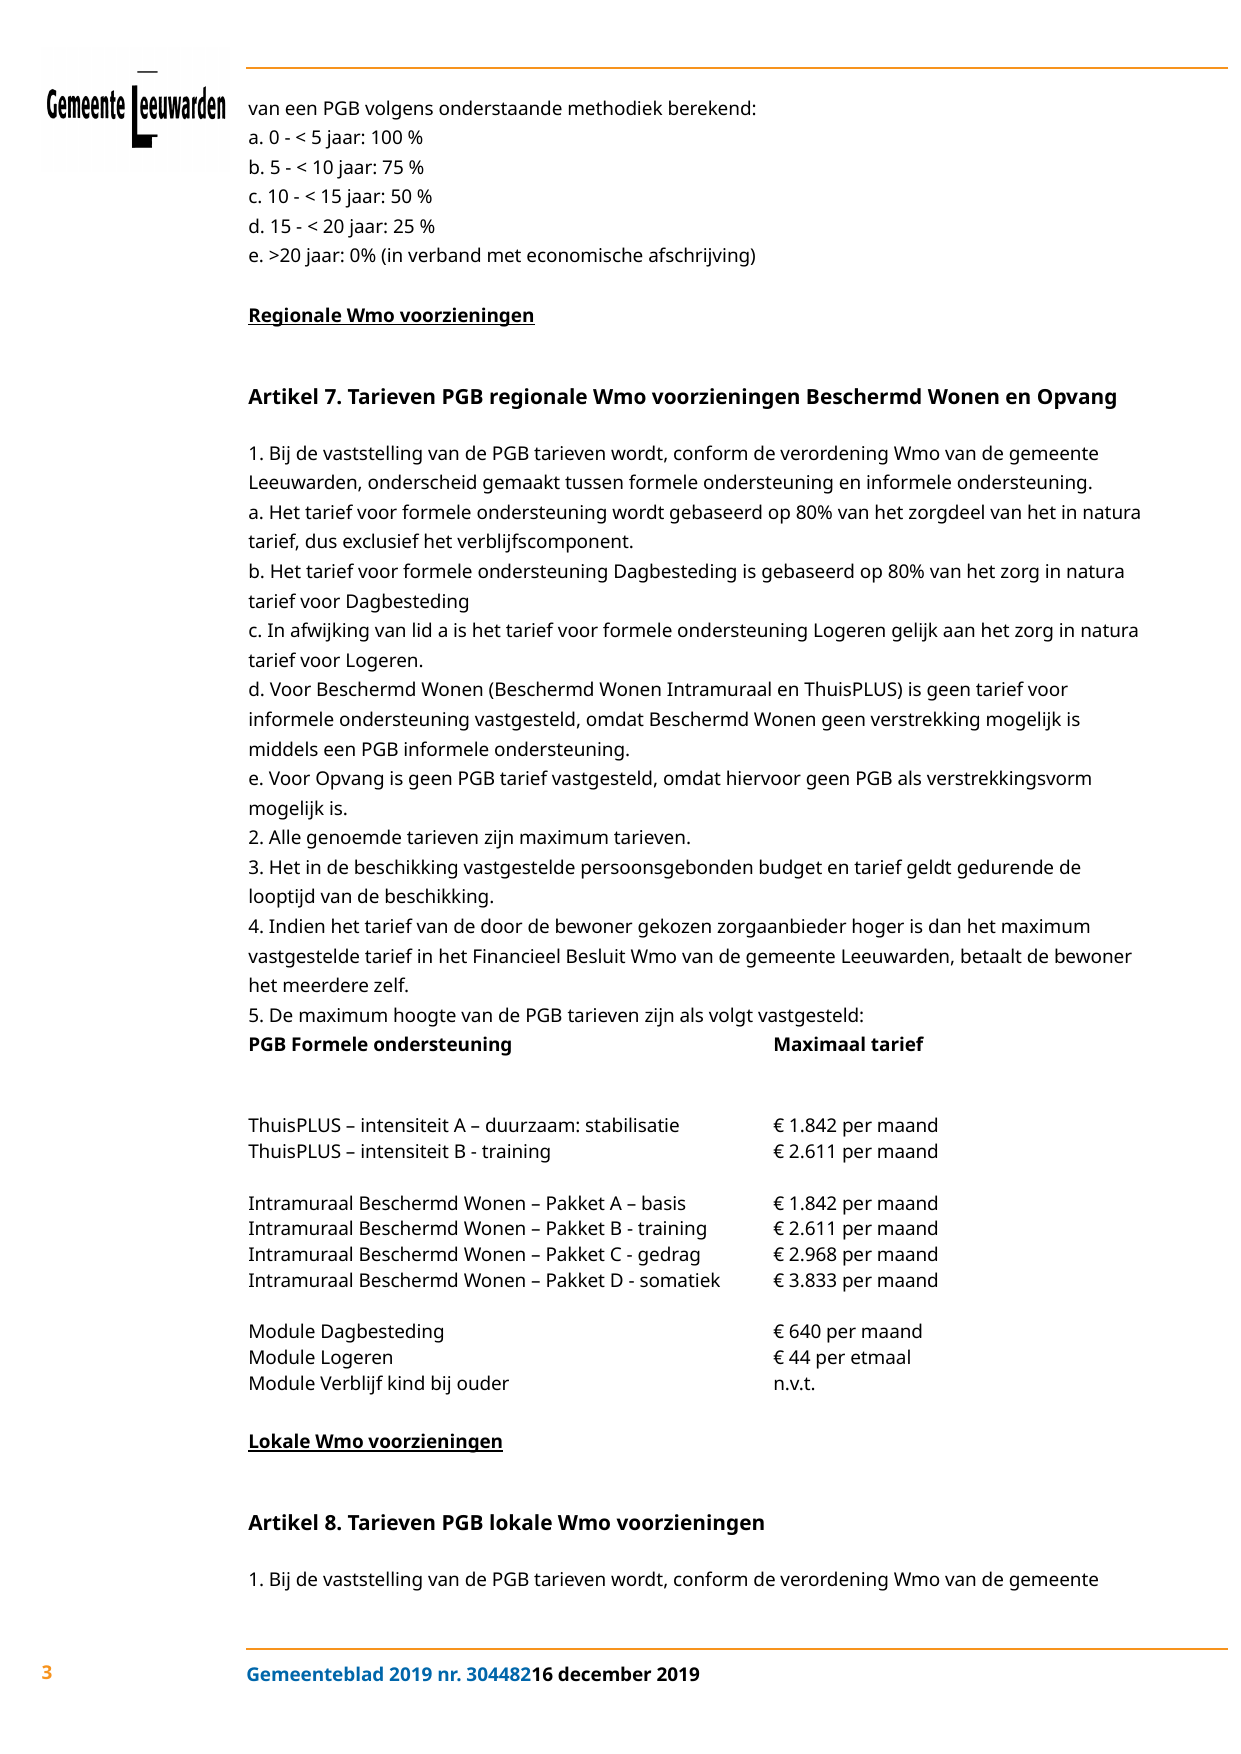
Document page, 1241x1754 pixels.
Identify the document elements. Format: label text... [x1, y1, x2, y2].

table_cell € 1.842 per maand [773, 1190, 1152, 1216]
text Artikel 8. Tarieven PGB lokale Wmo voorzieningen [248, 1508, 1152, 1537]
text b. Het tarief voor formele ondersteuning Dagbesteding is gebaseerd op 80% van het zorg in natura tarief voor Dagbesteding [248, 558, 1152, 613]
text c. 10 - < 15 jaar: 50 % [248, 183, 1152, 209]
text 3. Het in de beschikking vastgestelde persoonsgebonden budget en tarief geldt gedurende de looptijd van de beschikking. [248, 854, 1152, 909]
table_cell € 3.833 per maand [773, 1267, 1152, 1293]
table_cell Module Verblijf kind bij ouder [248, 1370, 773, 1396]
text d. 15 - < 20 jaar: 25 % [248, 213, 1152, 239]
table_cell Module Dagbesteding [248, 1319, 773, 1344]
table_cell ThuisPLUS – intensiteit A – duurzaam: stabilisatie [248, 1113, 773, 1138]
text Lokale Wmo voorzieningen [248, 1428, 1152, 1454]
text 2. Alle genoemde tarieven zijn maximum tarieven. [248, 824, 1152, 850]
picture [41, 47, 231, 172]
table_cell Intramuraal Beschermd Wonen – Pakket B - training [248, 1216, 773, 1241]
text van een PGB volgens onderstaande methodiek berekend: [248, 95, 1152, 121]
table_cell [248, 1087, 773, 1113]
text Regionale Wmo voorzieningen [248, 302, 1152, 328]
text d. Voor Beschermd Wonen (Beschermd Wonen Intramuraal en ThuisPLUS) is geen tarief voor informele ondersteuning vastgesteld, omdat Beschermd Wonen geen verstrekking mogelijk is middels een PGB informele ondersteuning. [248, 677, 1152, 761]
text b. 5 - < 10 jaar: 75 % [248, 154, 1152, 180]
table_cell [773, 1293, 1152, 1318]
text c. In afwijking van lid a is het tarief voor formele ondersteuning Logeren gelijk aan het zorg in natura tarief voor Logeren. [248, 617, 1152, 673]
table_cell [773, 1164, 1152, 1190]
table_cell Module Logeren [248, 1344, 773, 1370]
table_cell Intramuraal Beschermd Wonen – Pakket D - somatiek [248, 1267, 773, 1293]
table_cell n.v.t. [773, 1370, 1152, 1396]
text Artikel 7. Tarieven PGB regionale Wmo voorzieningen Beschermd Wonen en Opvang [248, 382, 1152, 410]
text 4. Indien het tarief van de door de bewoner gekozen zorgaanbieder hoger is dan het maximum vastgestelde tarief in het Financieel Besluit Wmo van de gemeente Leeuwarden, betaalt de bewoner het meerdere zelf. [248, 913, 1152, 998]
text 1. Bij de vaststelling van de PGB tarieven wordt, conform de verordening Wmo van de gemeente Leeuwarden, onderscheid gemaakt tussen formele ondersteuning en informele ondersteuning. [248, 440, 1152, 495]
table_cell € 44 per etmaal [773, 1344, 1152, 1370]
text 5. De maximum hoogte van de PGB tarieven zijn als volgt vastgesteld: [248, 1002, 1152, 1028]
table_cell Intramuraal Beschermd Wonen – Pakket C - gedrag [248, 1241, 773, 1267]
table_cell € 2.611 per maand [773, 1139, 1152, 1164]
table_cell € 640 per maand [773, 1319, 1152, 1344]
table_cell € 1.842 per maand [773, 1113, 1152, 1138]
table_cell [773, 1087, 1152, 1113]
table_cell [248, 1164, 773, 1190]
table_cell [248, 1293, 773, 1318]
text 1. Bij de vaststelling van de PGB tarieven wordt, conform de verordening Wmo van de gemeente [248, 1567, 1152, 1592]
text a. Het tarief voor formele ondersteuning wordt gebaseerd op 80% van het zorgdeel van het in natura tarief, dus exclusief het verblijfscomponent. [248, 499, 1152, 554]
table_header Maximaal tarief [773, 1032, 1152, 1087]
table_cell Intramuraal Beschermd Wonen – Pakket A – basis [248, 1190, 773, 1216]
table_cell € 2.968 per maand [773, 1241, 1152, 1267]
text a. 0 - < 5 jaar: 100 % [248, 124, 1152, 150]
table_header PGB Formele ondersteuning [248, 1032, 773, 1087]
table_cell ThuisPLUS – intensiteit B - training [248, 1139, 773, 1164]
text e. Voor Opvang is geen PGB tarief vastgesteld, omdat hiervoor geen PGB als verstrekkingsvorm mogelijk is. [248, 765, 1152, 821]
table_cell € 2.611 per maand [773, 1216, 1152, 1241]
text e. >20 jaar: 0% (in verband met economische afschrijving) [248, 243, 1152, 268]
